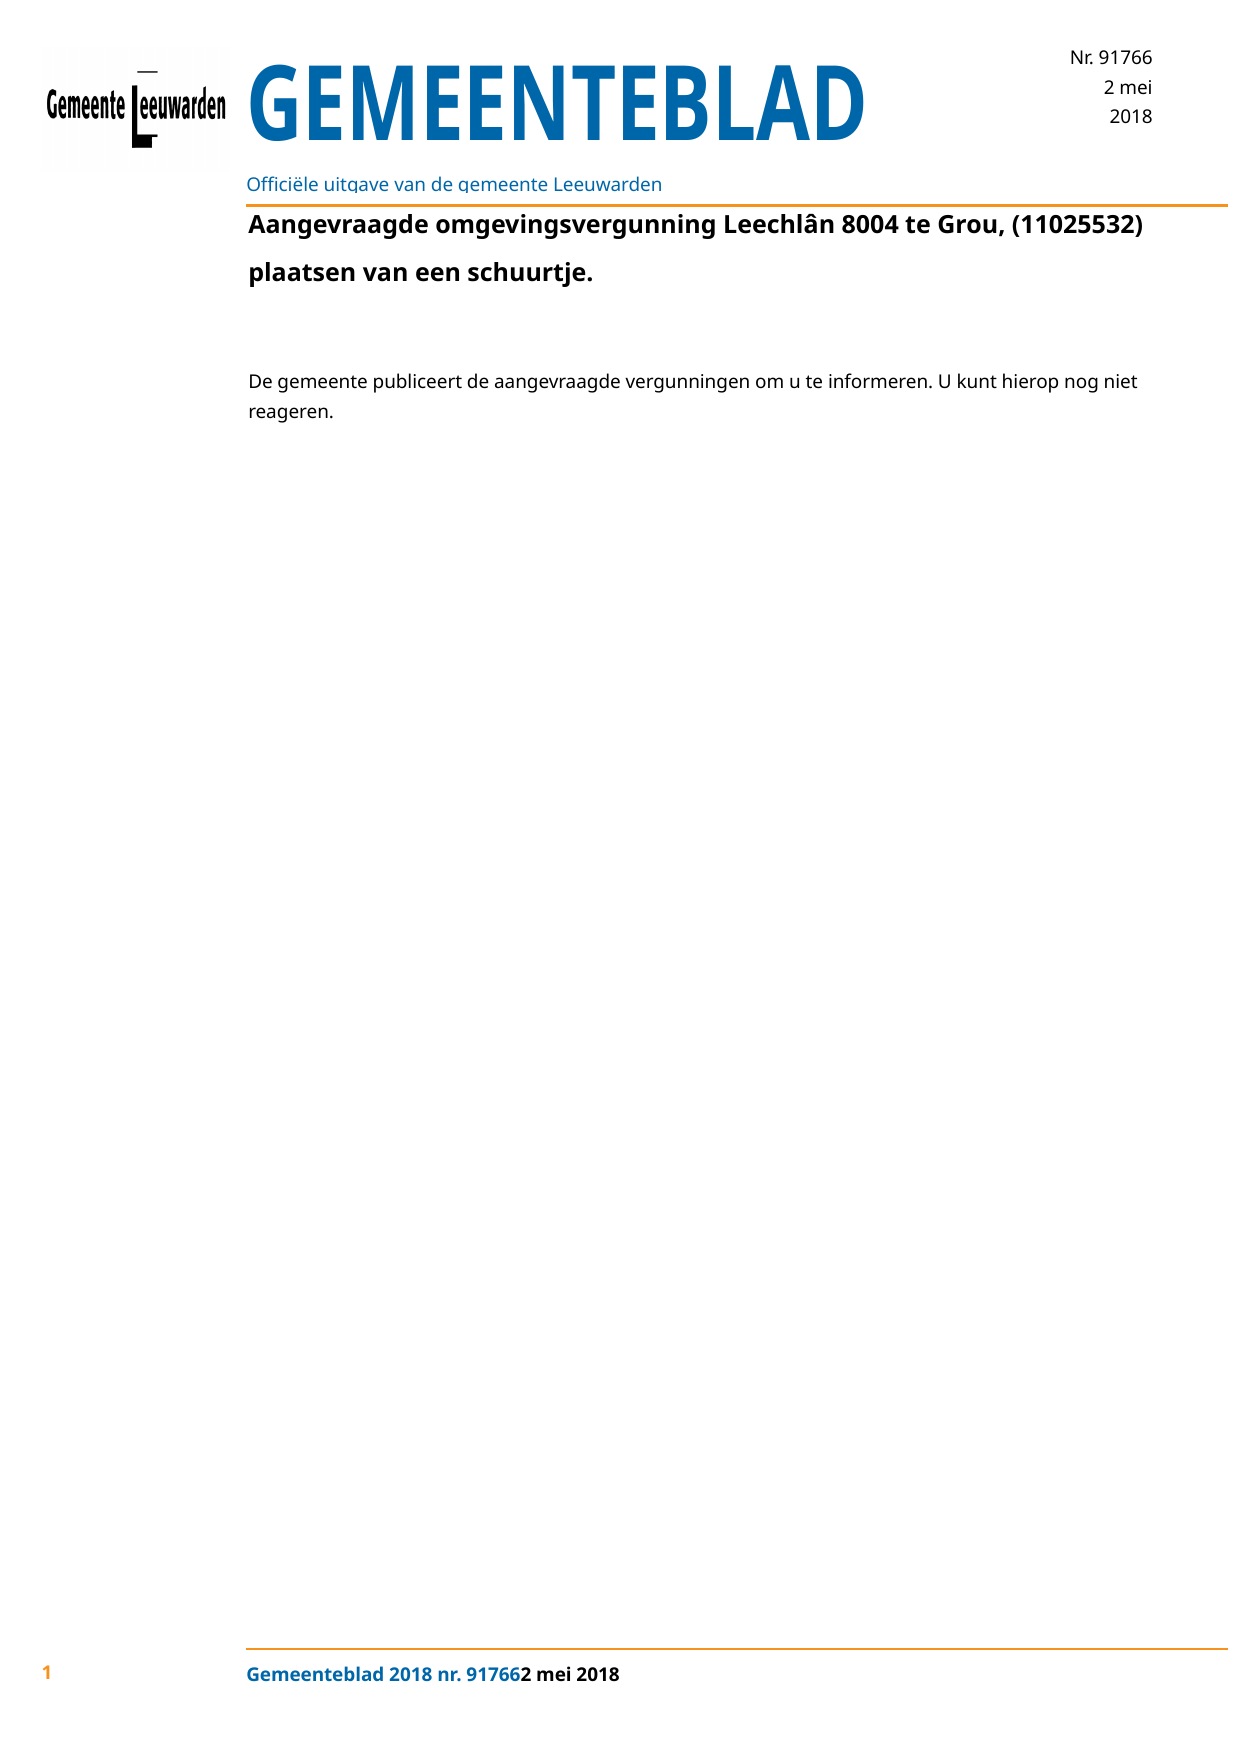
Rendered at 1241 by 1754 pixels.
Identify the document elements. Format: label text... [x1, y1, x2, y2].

text De gemeente publiceert de aangevraagde vergunningen om u te informeren. U kunt hierop nog niet reageren. [248, 368, 1152, 424]
text Aangevraagde omgevingsvergunning Leechlân 8004 te Grou, (11025532) plaatsen van een schuurtje. [248, 207, 1152, 288]
picture [41, 47, 231, 172]
